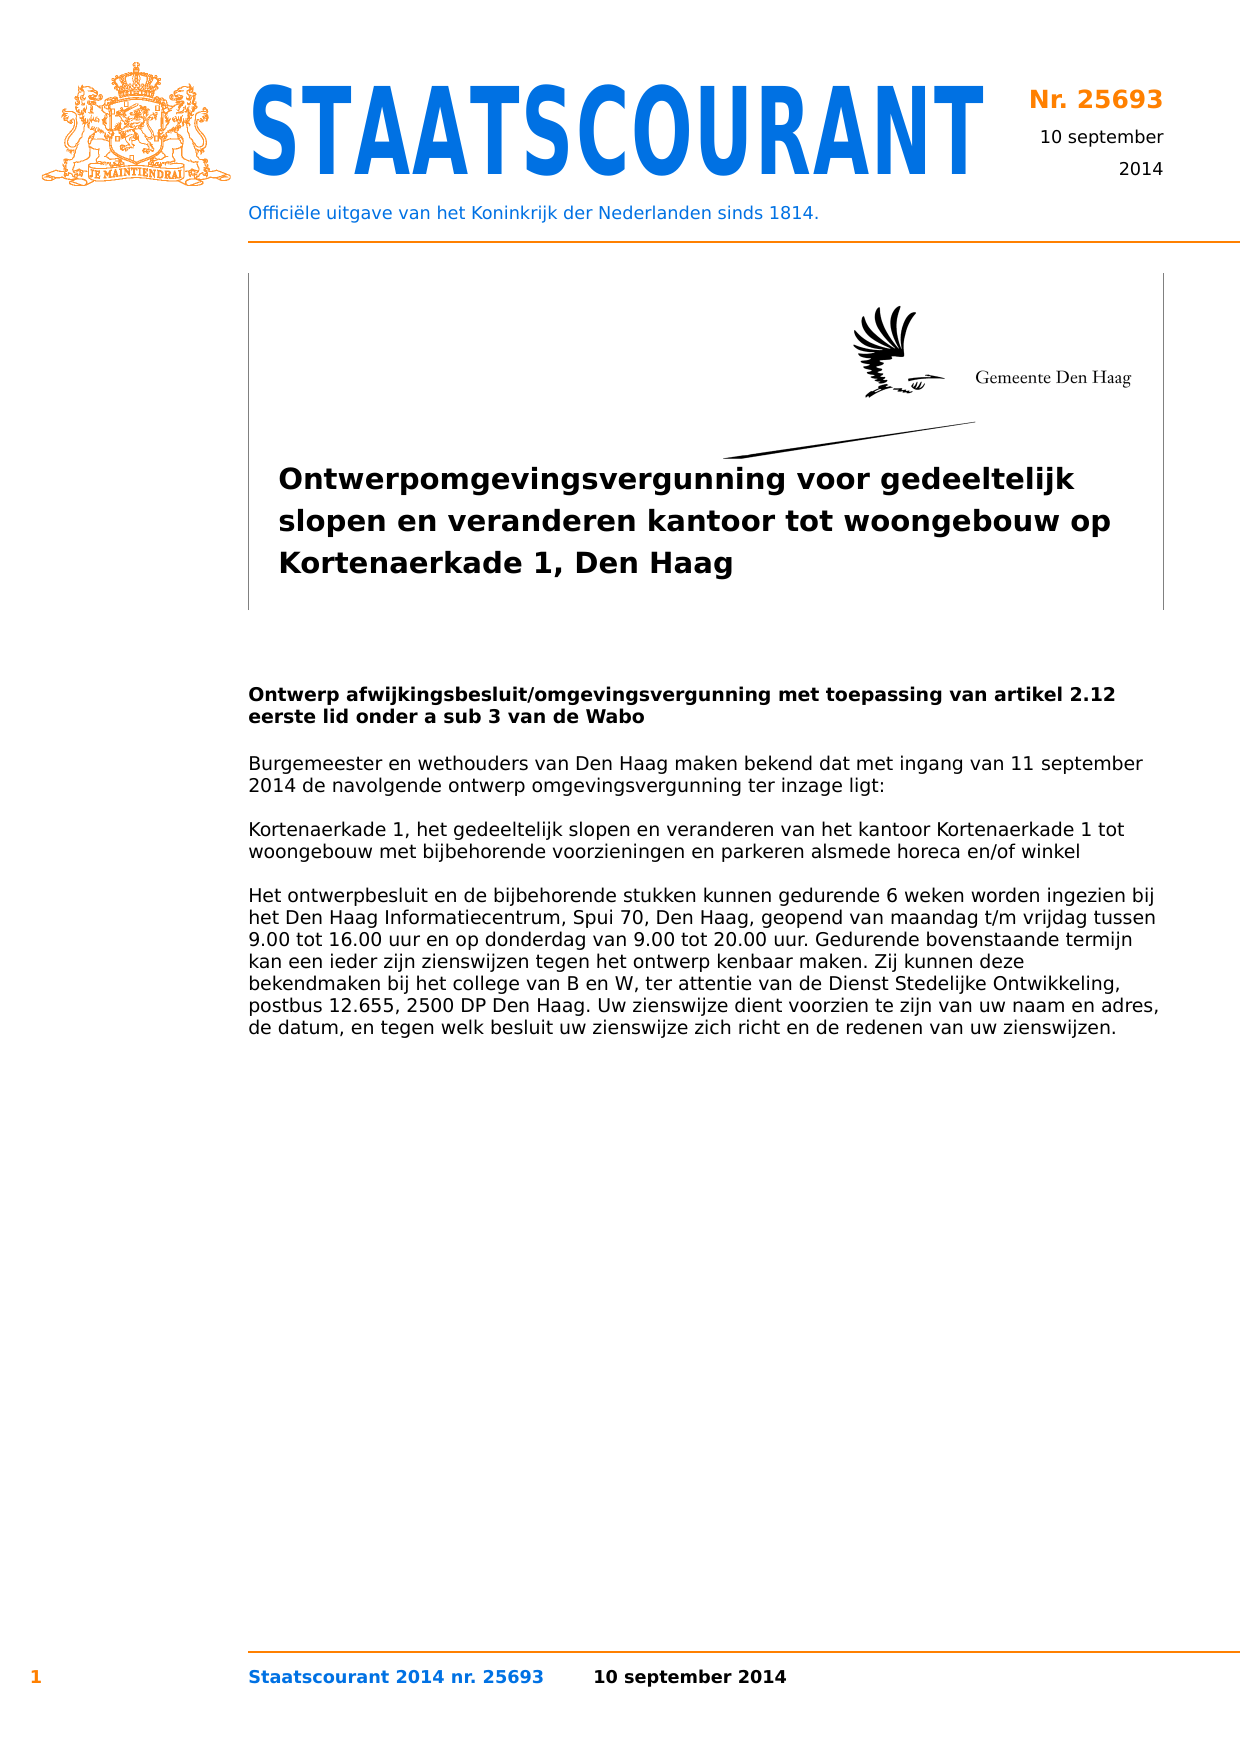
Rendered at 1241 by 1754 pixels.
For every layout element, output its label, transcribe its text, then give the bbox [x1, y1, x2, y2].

table_header Nr. 25693 [998, 62, 1240, 121]
subtitle Ontwerpomgevingsvergunning voor gedeeltelijk slopen en veranderen kantoor tot woongebouw op Kortenaerkade 1, Den Haag [249, 273, 1163, 610]
picture [720, 302, 1134, 462]
text Kortenaerkade 1, het gedeeltelijk slopen en veranderen van het kantoor Kortenaerkade 1 tot woongebouw met bijbehorende voorzieningen en parkeren alsmede horeca en/of winkel [248, 819, 1163, 863]
table_cell 2014 [998, 153, 1240, 203]
table_cell 10 september [998, 121, 1240, 153]
text Het ontwerpbesluit en de bijbehorende stukken kunnen gedurende 6 weken worden ingezien bij het Den Haag Informatiecentrum, Spui 70, Den Haag, geopend van maandag t/m vrijdag tussen 9.00 tot 16.00 uur en op donderdag van 9.00 tot 20.00 uur. Gedurende bovenstaande termijn kan een ieder zijn zienswijzen tegen het ontwerp kenbaar maken. Zij kunnen deze bekendmaken bij het college van B en W, ter attentie van de Dienst Stedelijke Ontwikkeling, postbus 12.655, 2500 DP Den Haag. Uw zienswijze dient voorzien te zijn van uw naam en adres, de datum, en tegen welk besluit uw zienswijze zich richt en de redenen van uw zienswijzen. [248, 885, 1163, 1039]
table_cell Officiële uitgave van het Koninkrijk der Nederlanden sinds 1814. [248, 203, 1240, 241]
picture [41, 62, 231, 186]
table_header STAATSCOURANT [248, 62, 998, 203]
text Burgemeester en wethouders van Den Haag maken bekend dat met ingang van 11 september 2014 de navolgende ontwerp omgevingsvergunning ter inzage ligt: [248, 753, 1163, 797]
subtitle Ontwerp afwijkingsbesluit/omgevingsvergunning met toepassing van artikel 2.12 eerste lid onder a sub 3 van de Wabo [248, 684, 1163, 728]
table_header [25, 62, 248, 241]
